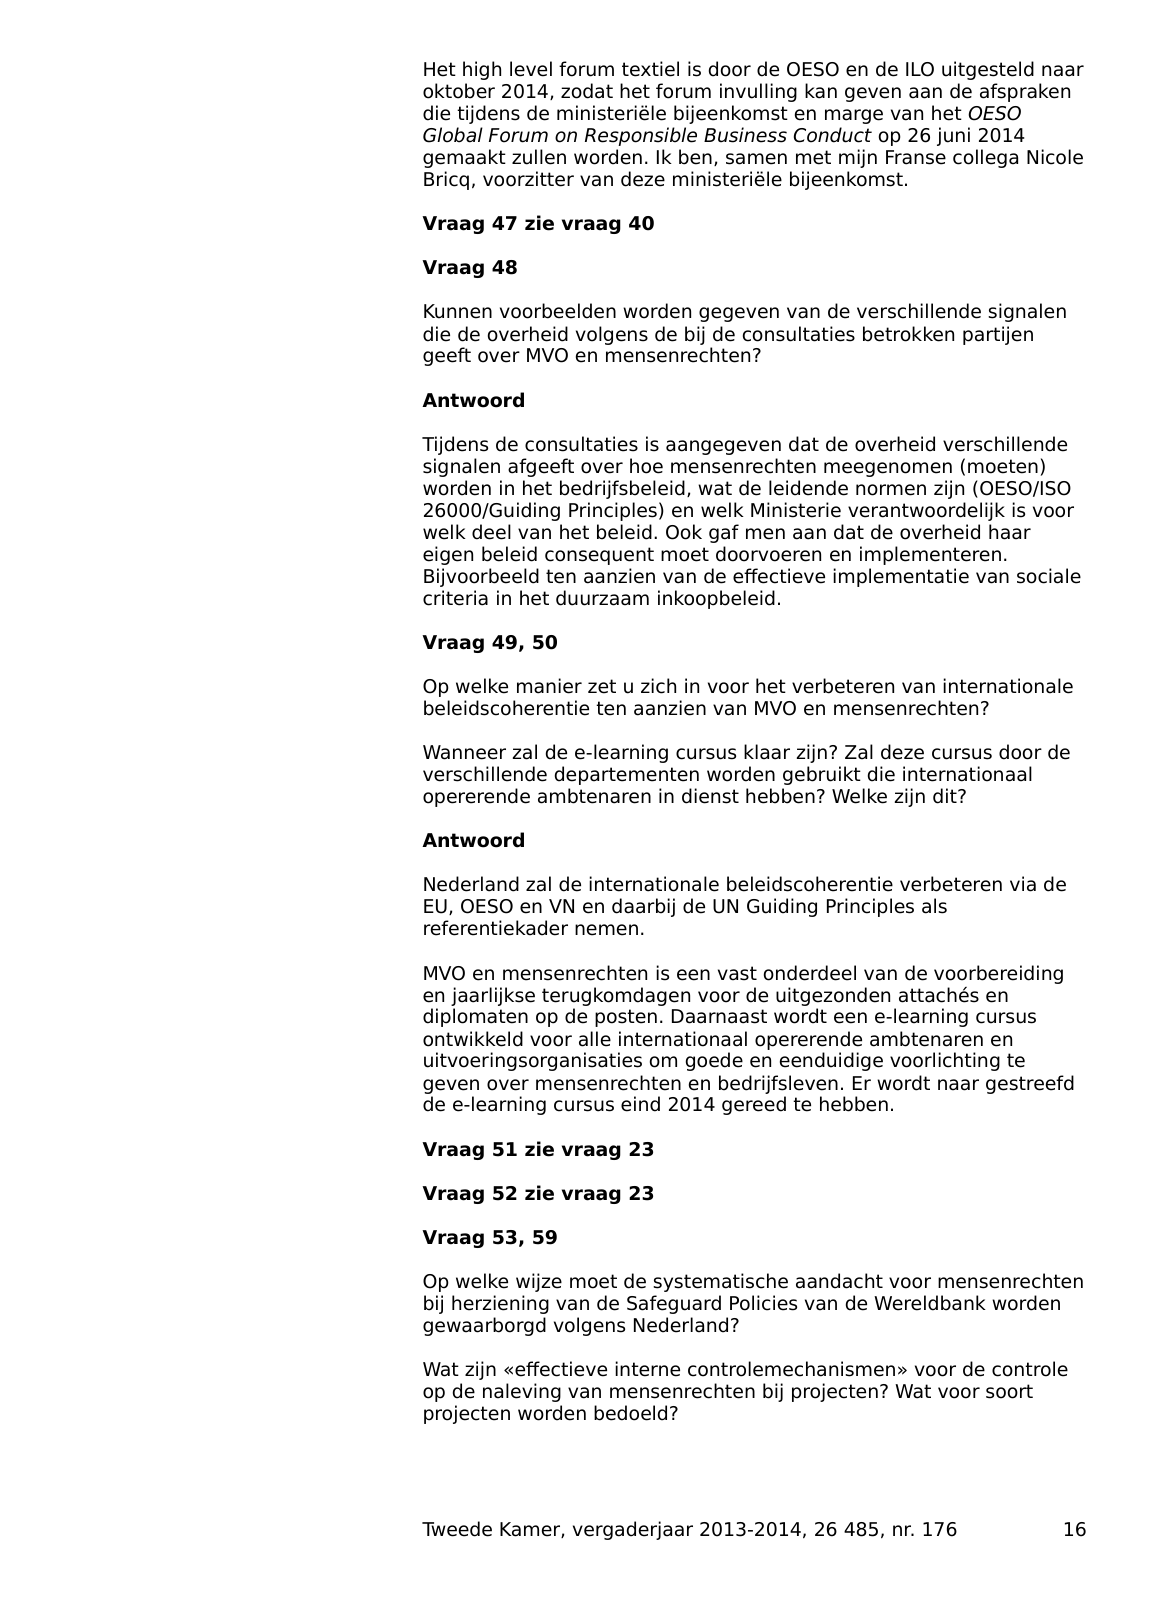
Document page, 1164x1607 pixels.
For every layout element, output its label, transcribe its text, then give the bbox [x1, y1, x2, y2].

subtitle Antwoord [422, 389, 1087, 412]
text Wat zijn «effectieve interne controlemechanismen» voor de controle op de naleving van mensenrechten bij projecten? Wat voor soort projecten worden bedoeld? [422, 1359, 1087, 1425]
text MVO en mensenrechten is een vast onderdeel van de voorbereiding en jaarlijkse terugkomdagen voor de uitgezonden attachés en diplomaten op de posten. Daarnaast wordt een e-learning cursus ontwikkeld voor alle internationaal opererende ambtenaren en uitvoeringsorganisaties om goede en eenduidige voorlichting te geven over mensenrechten en bedrijfsleven. Er wordt naar gestreefd de e-learning cursus eind 2014 gereed te hebben. [422, 962, 1087, 1116]
text Op welke wijze moet de systematische aandacht voor mensenrechten bij herziening van de Safeguard Policies van de Wereldbank worden gewaarborgd volgens Nederland? [422, 1271, 1087, 1337]
text Het high level forum textiel is door de OESO en de ILO uitgesteld naar oktober 2014, zodat het forum invulling kan geven aan de afspraken die tijdens de ministeriële bijeenkomst en marge van het OESO Global Forum on Responsible Business Conduct op 26 juni 2014 gemaakt zullen worden. Ik ben, samen met mijn Franse collega Nicole Bricq, voorzitter van deze ministeriële bijeenkomst. [422, 59, 1087, 191]
text Nederland zal de internationale beleidscoherentie verbeteren via de EU, OESO en VN en daarbij de UN Guiding Principles als referentiekader nemen. [422, 874, 1087, 940]
subtitle Vraag 51 zie vraag 23 [422, 1138, 1087, 1161]
text Wanneer zal de e-learning cursus klaar zijn? Zal deze cursus door de verschillende departementen worden gebruikt die internationaal opererende ambtenaren in dienst hebben? Welke zijn dit? [422, 742, 1087, 808]
text Tijdens de consultaties is aangegeven dat de overheid verschillende signalen afgeeft over hoe mensenrechten meegenomen (moeten) worden in het bedrijfsbeleid, wat de leidende normen zijn (OESO/ISO 26000/Guiding Principles) en welk Ministerie verantwoordelijk is voor welk deel van het beleid. Ook gaf men aan dat de overheid haar eigen beleid consequent moet doorvoeren en implementeren. Bijvoorbeeld ten aanzien van de effectieve implementatie van sociale criteria in het duurzaam inkoopbeleid. [422, 434, 1087, 609]
subtitle Vraag 47 zie vraag 40 [422, 213, 1087, 235]
text Op welke manier zet u zich in voor het verbeteren van internationale beleidscoherentie ten aanzien van MVO en mensenrechten? [422, 676, 1087, 720]
subtitle Vraag 49, 50 [422, 632, 1087, 654]
text Kunnen voorbeelden worden gegeven van de verschillende signalen die de overheid volgens de bij de consultaties betrokken partijen geeft over MVO en mensenrechten? [422, 301, 1087, 367]
subtitle Antwoord [422, 830, 1087, 852]
subtitle Vraag 52 zie vraag 23 [422, 1183, 1087, 1205]
subtitle Vraag 48 [422, 257, 1087, 279]
subtitle Vraag 53, 59 [422, 1227, 1087, 1249]
